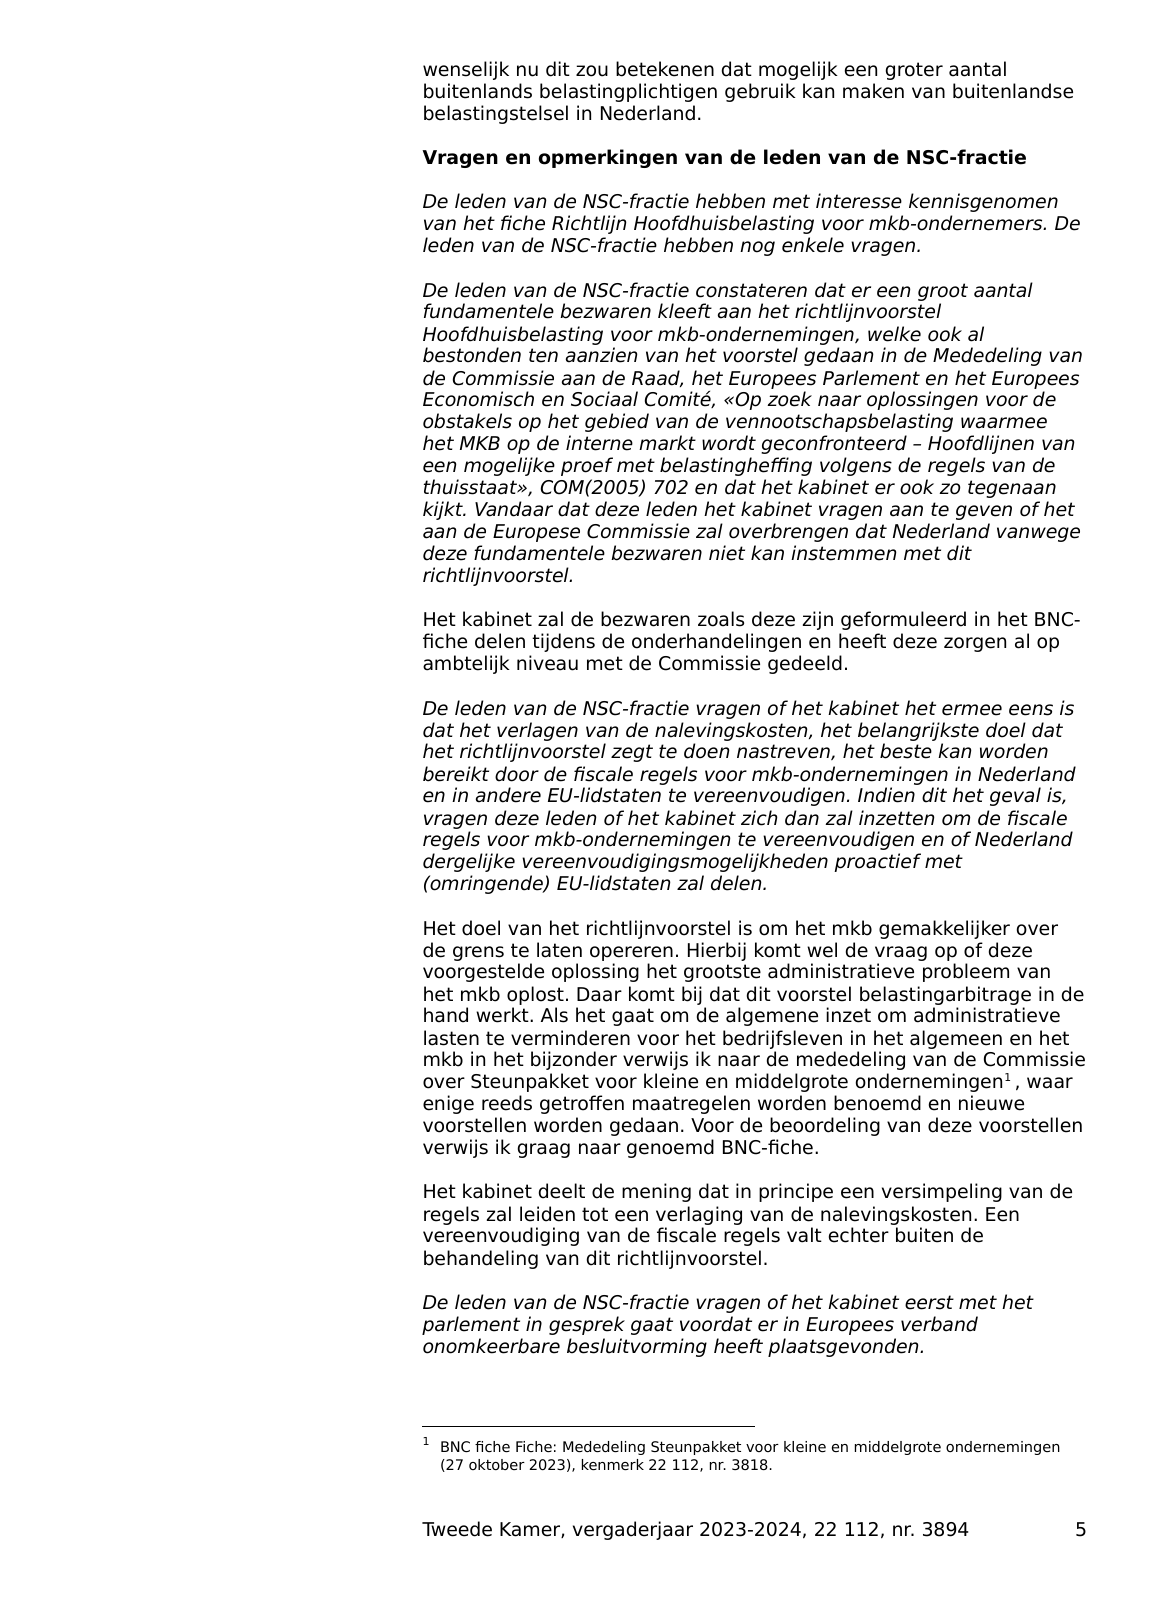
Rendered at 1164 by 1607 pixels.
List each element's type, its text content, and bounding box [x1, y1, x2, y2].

text BNC fiche Fiche: Mededeling Steunpakket voor kleine en middelgrote ondernemingen (27 oktober 2023), kenmerk 22 112, nr. 3818. [422, 1435, 1087, 1474]
text Het kabinet zal de bezwaren zoals deze zijn geformuleerd in het BNC-fiche delen tijdens de onderhandelingen en heeft deze zorgen al op ambtelijk niveau met de Commissie gedeeld. [422, 609, 1087, 675]
text De leden van de NSC-fractie vragen of het kabinet het ermee eens is dat het verlagen van de nalevingskosten, het belangrijkste doel dat het richtlijnvoorstel zegt te doen nastreven, het beste kan worden bereikt door de fiscale regels voor mkb-ondernemingen in Nederland en in andere EU-lidstaten te vereenvoudigen. Indien dit het geval is, vragen deze leden of het kabinet zich dan zal inzetten om de fiscale regels voor mkb-ondernemingen te vereenvoudigen en of Nederland dergelijke vereenvoudigingsmogelijkheden proactief met (omringende) EU-lidstaten zal delen. [422, 697, 1087, 895]
subtitle Vragen en opmerkingen van de leden van de NSC-fractie [422, 147, 1087, 169]
text Het kabinet deelt de mening dat in principe een versimpeling van de regels zal leiden tot een verlaging van de nalevingskosten. Een vereenvoudiging van de fiscale regels valt echter buiten de behandeling van dit richtlijnvoorstel. [422, 1181, 1087, 1269]
text De leden van de NSC-fractie hebben met interesse kennisgenomen van het fiche Richtlijn Hoofdhuisbelasting voor mkb-ondernemers. De leden van de NSC-fractie hebben nog enkele vragen. [422, 191, 1087, 257]
text Het doel van het richtlijnvoorstel is om het mkb gemakkelijker over de grens te laten opereren. Hierbij komt wel de vraag op of deze voorgestelde oplossing het grootste administratieve probleem van het mkb oplost. Daar komt bij dat dit voorstel belastingarbitrage in de hand werkt. Als het gaat om de algemene inzet om administratieve lasten te verminderen voor het bedrijfsleven in het algemeen en het mkb in het bijzonder verwijs ik naar de mededeling van de Commissie over Steunpakket voor kleine en middelgrote ondernemingen, waar enige reeds getroffen maatregelen worden benoemd en nieuwe voorstellen worden gedaan. Voor de beoordeling van deze voorstellen verwijs ik graag naar genoemd BNC-fiche. [422, 917, 1087, 1159]
text wenselijk nu dit zou betekenen dat mogelijk een groter aantal buitenlands belastingplichtigen gebruik kan maken van buitenlandse belastingstelsel in Nederland. [422, 59, 1087, 125]
text De leden van de NSC-fractie constateren dat er een groot aantal fundamentele bezwaren kleeft aan het richtlijnvoorstel Hoofdhuisbelasting voor mkb-ondernemingen, welke ook al bestonden ten aanzien van het voorstel gedaan in de Mededeling van de Commissie aan de Raad, het Europees Parlement en het Europees Economisch en Sociaal Comité, «Op zoek naar oplossingen voor de obstakels op het gebied van de vennootschapsbelasting waarmee het MKB op de interne markt wordt geconfronteerd – Hoofdlijnen van een mogelijke proef met belastingheffing volgens de regels van de thuisstaat», COM(2005) 702 en dat het kabinet er ook zo tegenaan kijkt. Vandaar dat deze leden het kabinet vragen aan te geven of het aan de Europese Commissie zal overbrengen dat Nederland vanwege deze fundamentele bezwaren niet kan instemmen met dit richtlijnvoorstel. [422, 279, 1087, 587]
text De leden van de NSC-fractie vragen of het kabinet eerst met het parlement in gesprek gaat voordat er in Europees verband onomkeerbare besluitvorming heeft plaatsgevonden. [422, 1292, 1087, 1357]
